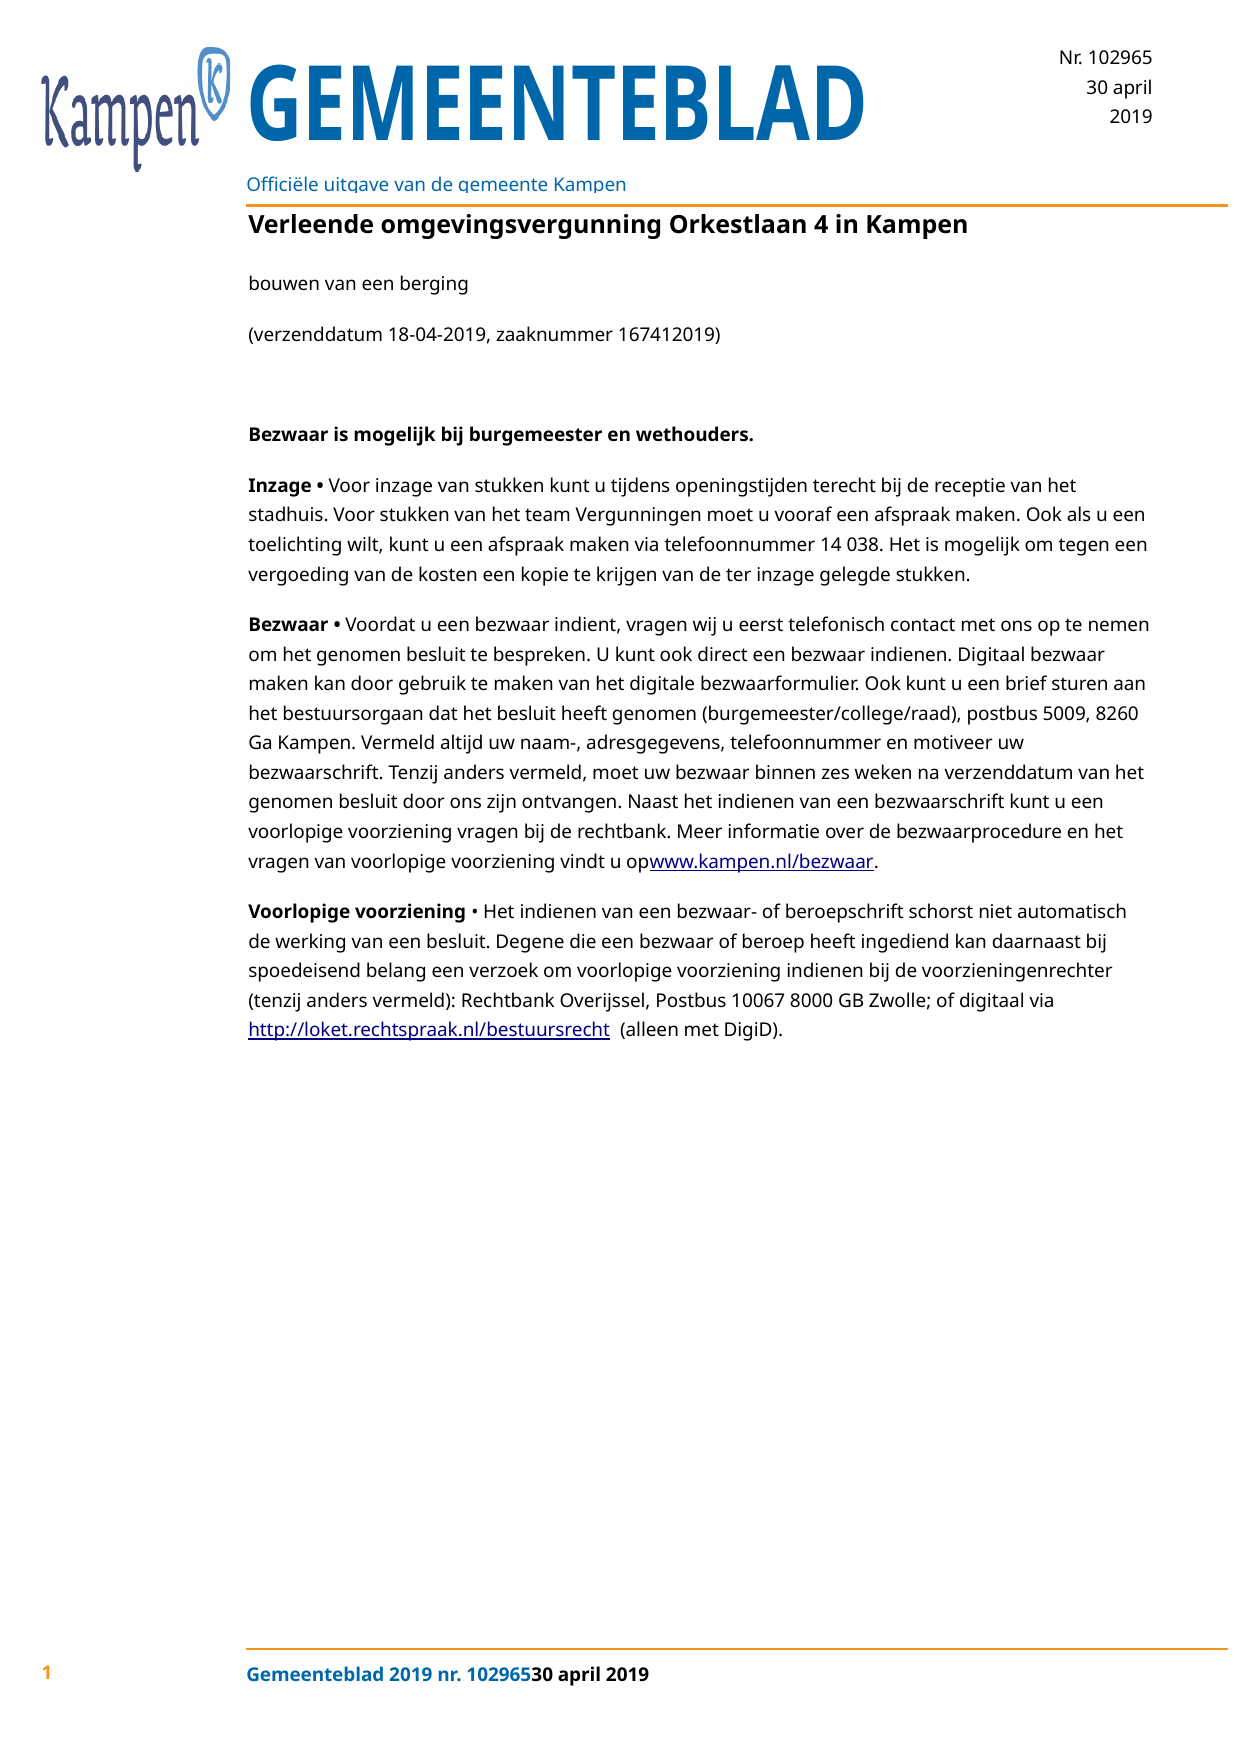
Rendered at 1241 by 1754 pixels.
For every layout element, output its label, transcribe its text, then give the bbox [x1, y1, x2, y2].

text bouwen van een berging [248, 270, 1152, 296]
text (verzenddatum 18-04-2019, zaaknummer 167412019) [248, 321, 1152, 346]
text Verleende omgevingsvergunning Orkestlaan 4 in Kampen [248, 207, 1152, 241]
text Voorlopige voorziening • Het indienen van een bezwaar- of beroepschrift schorst niet automatisch de werking van een besluit. Degene die een bezwaar of beroep heeft ingediend kan daarnaast bij spoedeisend belang een verzoek om voorlopige voorziening indienen bij de voorzieningenrechter (tenzij anders vermeld): Rechtbank Overijssel, Postbus 10067 8000 GB Zwolle; of digitaal via http://loket.rechtspraak.nl/bestuursrecht (alleen met DigiD). [248, 898, 1152, 1042]
text Bezwaar is mogelijk bij burgemeester en wethouders. [248, 422, 1152, 447]
text Inzage • Voor inzage van stukken kunt u tijdens openingstijden terecht bij de receptie van het stadhuis. Voor stukken van het team Vergunningen moet u vooraf een afspraak maken. Ook als u een toelichting wilt, kunt u een afspraak maken via telefoonnummer 14 038. Het is mogelijk om tegen een vergoeding van de kosten een kopie te krijgen van de ter inzage gelegde stukken. [248, 472, 1152, 586]
picture [41, 47, 231, 172]
text Bezwaar • Voordat u een bezwaar indient, vragen wij u eerst telefonisch contact met ons op te nemen om het genomen besluit te bespreken. U kunt ook direct een bezwaar indienen. Digitaal bezwaar maken kan door gebruik te maken van het digitale bezwaarformulier. Ook kunt u een brief sturen aan het bestuursorgaan dat het besluit heeft genomen (burgemeester/college/raad), postbus 5009, 8260 Ga Kampen. Vermeld altijd uw naam-, adresgegevens, telefoonnummer en motiveer uw bezwaarschrift. Tenzij anders vermeld, moet uw bezwaar binnen zes weken na verzenddatum van het genomen besluit door ons zijn ontvangen. Naast het indienen van een bezwaarschrift kunt u een voorlopige voorziening vragen bij de rechtbank. Meer informatie over de bezwaarprocedure en het vragen van voorlopige voorziening vindt u opwww.kampen.nl/bezwaar. [248, 611, 1152, 873]
